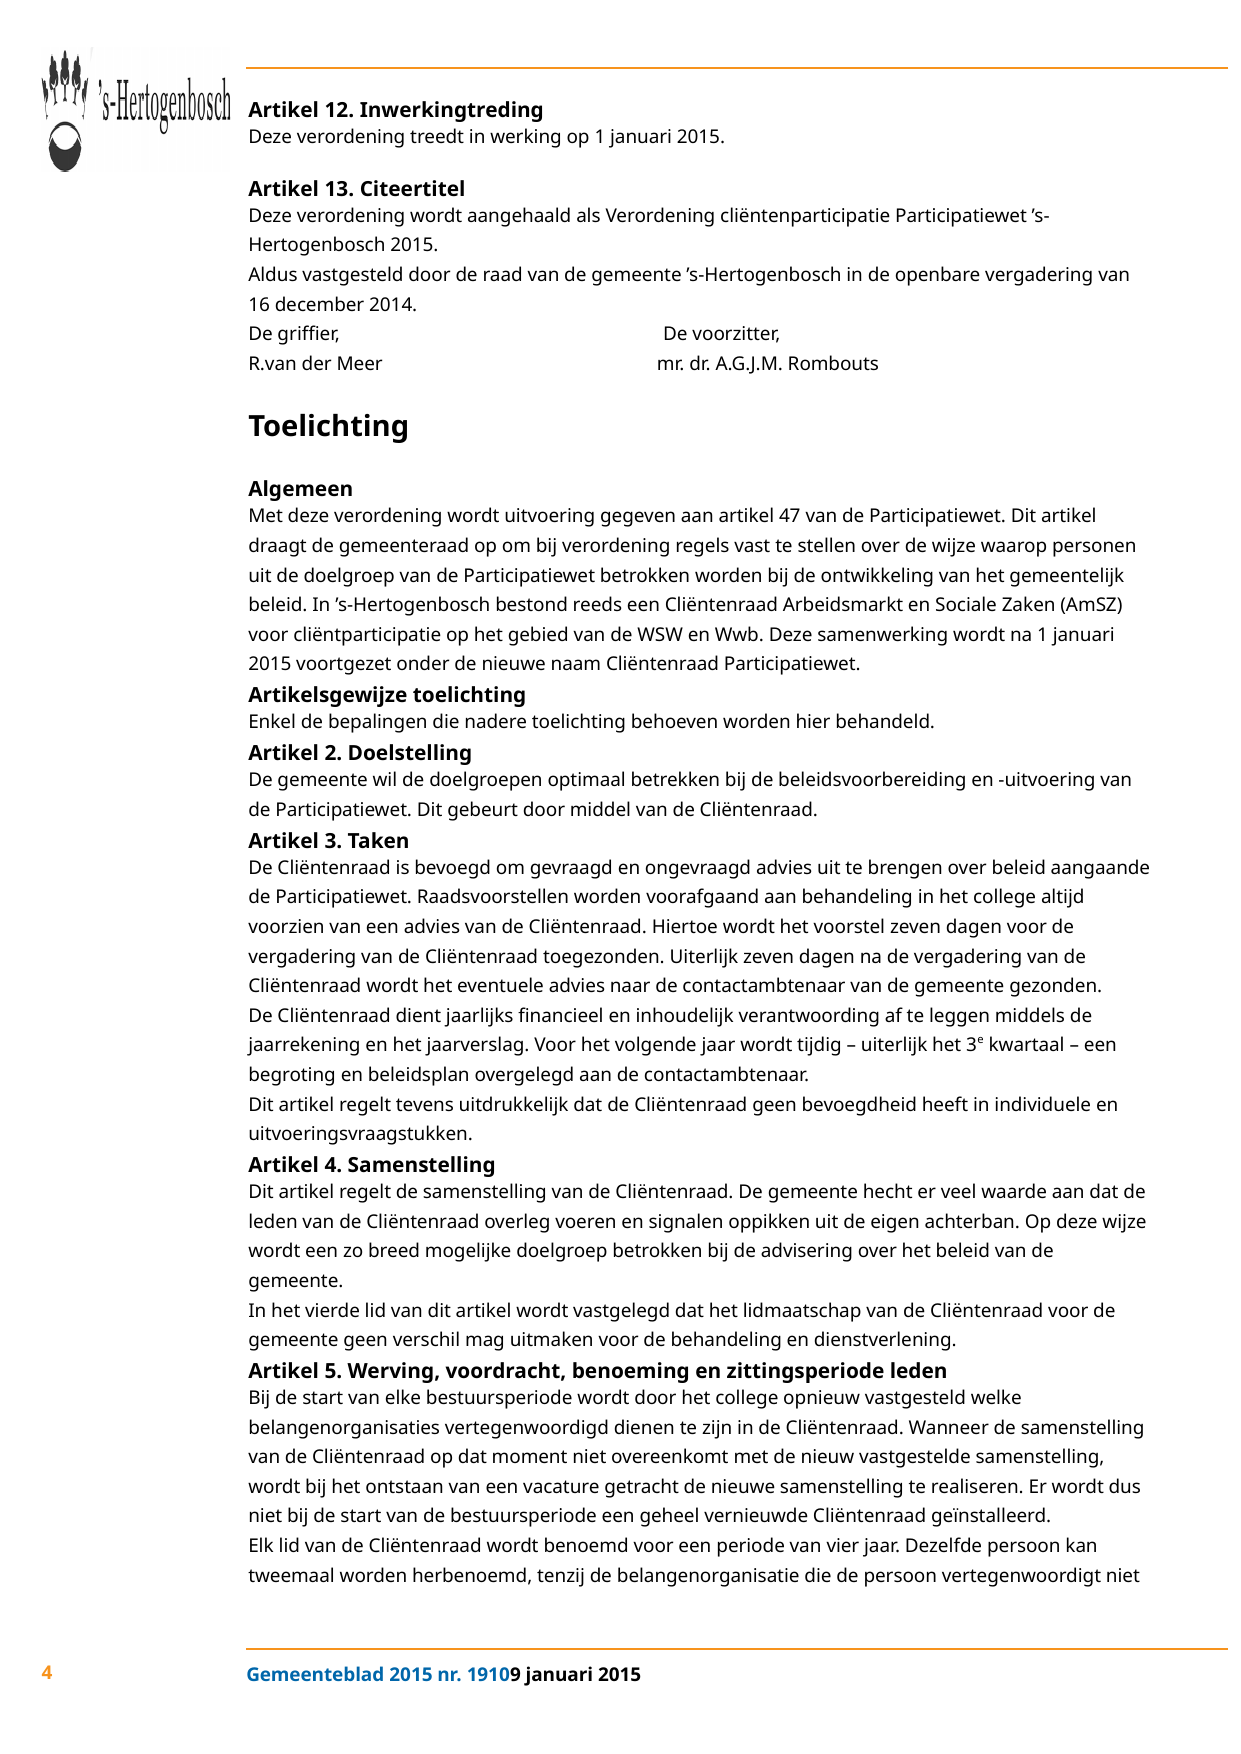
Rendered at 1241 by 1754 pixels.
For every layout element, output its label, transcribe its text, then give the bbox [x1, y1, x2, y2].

text Dit artikel regelt de samenstelling van de Cliëntenraad. De gemeente hecht er veel waarde aan dat de leden van de Cliëntenraad overleg voeren en signalen oppikken uit de eigen achterban. Op deze wijze wordt een zo breed mogelijke doelgroep betrokken bij de advisering over het beleid van de gemeente. [248, 1178, 1152, 1293]
picture [41, 47, 231, 172]
text De Cliëntenraad dient jaarlijks financieel en inhoudelijk verantwoording af te leggen middels de jaarrekening en het jaarverslag. Voor het volgende jaar wordt tijdig – uiterlijk het 3e kwartaal – een begroting en beleidsplan overgelegd aan de contactambtenaar. [248, 1002, 1152, 1087]
text Dit artikel regelt tevens uitdrukkelijk dat de Cliëntenraad geen bevoegdheid heeft in individuele en uitvoeringsvraagstukken. [248, 1091, 1152, 1146]
text Met deze verordening wordt uitvoering gegeven aan artikel 47 van de Participatiewet. Dit artikel draagt de gemeenteraad op om bij verordening regels vast te stellen over de wijze waarop personen uit de doelgroep van de Participatiewet betrokken worden bij de ontwikkeling van het gemeentelijk beleid. In ’s-Hertogenbosch bestond reeds een Cliëntenraad Arbeidsmarkt en Sociale Zaken (AmSZ) voor cliëntparticipatie op het gebied van de WSW en Wwb. Deze samenwerking wordt na 1 januari 2015 voortgezet onder de nieuwe naam Cliëntenraad Participatiewet. [248, 503, 1152, 676]
text De griffier, De voorzitter, [248, 320, 1152, 346]
text Toelichting [248, 405, 1152, 445]
text De gemeente wil de doelgroepen optimaal betrekken bij de beleidsvoorbereiding en -uitvoering van de Participatiewet. Dit gebeurt door middel van de Cliëntenraad. [248, 767, 1152, 822]
text Artikelsgewijze toelichting [248, 680, 1152, 708]
text Enkel de bepalingen die nadere toelichting behoeven worden hier behandeld. [248, 708, 1152, 734]
text In het vierde lid van dit artikel wordt vastgelegd dat het lidmaatschap van de Cliëntenraad voor de gemeente geen verschil mag uitmaken voor de behandeling en dienstverlening. [248, 1297, 1152, 1352]
text Artikel 12. Inwerkingtreding [248, 95, 1152, 123]
text Elk lid van de Cliëntenraad wordt benoemd voor een periode van vier jaar. Dezelfde persoon kan tweemaal worden herbenoemd, tenzij de belangenorganisatie die de persoon vertegenwoordigt niet [248, 1532, 1152, 1588]
text R.van der Meer mr. dr. A.G.J.M. Rombouts [248, 350, 1152, 376]
text Artikel 13. Citeertitel [248, 174, 1152, 202]
text Deze verordening wordt aangehaald als Verordening cliëntenparticipatie Participatiewet ’s-Hertogenbosch 2015. [248, 202, 1152, 257]
text Artikel 5. Werving, voordracht, benoeming en zittingsperiode leden [248, 1356, 1152, 1384]
text Aldus vastgesteld door de raad van de gemeente ’s-Hertogenbosch in de openbare vergadering van 16 december 2014. [248, 261, 1152, 317]
text Artikel 4. Samenstelling [248, 1150, 1152, 1178]
text Bij de start van elke bestuursperiode wordt door het college opnieuw vastgesteld welke belangenorganisaties vertegenwoordigd dienen te zijn in de Cliëntenraad. Wanneer de samenstelling van de Cliëntenraad op dat moment niet overeenkomt met de nieuw vastgestelde samenstelling, wordt bij het ontstaan van een vacature getracht de nieuwe samenstelling te realiseren. Er wordt dus niet bij de start van de bestuursperiode een geheel vernieuwde Cliëntenraad geïnstalleerd. [248, 1384, 1152, 1528]
text Artikel 2. Doelstelling [248, 738, 1152, 767]
text Artikel 3. Taken [248, 826, 1152, 854]
text De Cliëntenraad is bevoegd om gevraagd en ongevraagd advies uit te brengen over beleid aangaande de Participatiewet. Raadsvoorstellen worden voorafgaand aan behandeling in het college altijd voorzien van een advies van de Cliëntenraad. Hiertoe wordt het voorstel zeven dagen voor de vergadering van de Cliëntenraad toegezonden. Uiterlijk zeven dagen na de vergadering van de Cliëntenraad wordt het eventuele advies naar de contactambtenaar van de gemeente gezonden. [248, 854, 1152, 998]
text Algemeen [248, 474, 1152, 503]
text Deze verordening treedt in werking op 1 januari 2015. [248, 123, 1152, 149]
